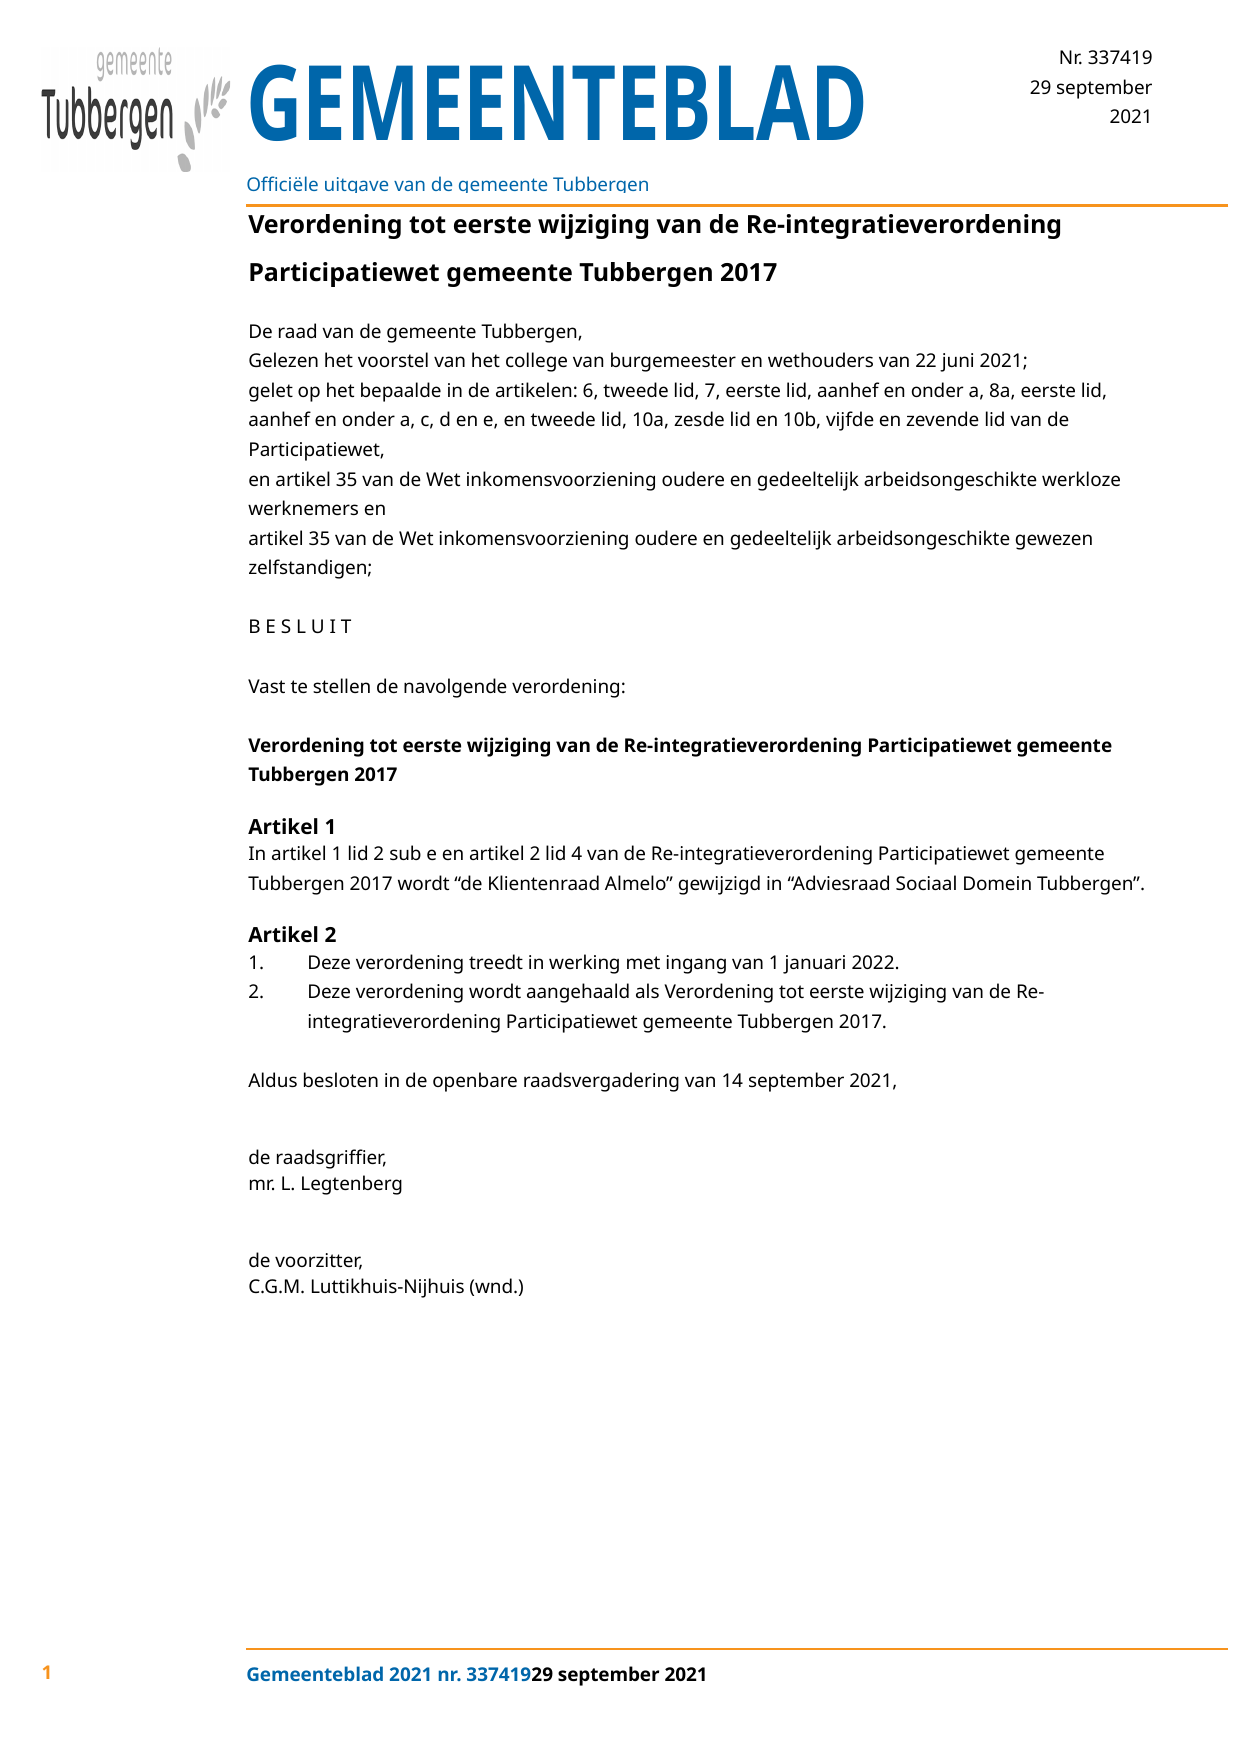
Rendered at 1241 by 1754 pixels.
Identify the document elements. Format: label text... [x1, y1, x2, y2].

text gelet op het bepaalde in de artikelen: 6, tweede lid, 7, eerste lid, aanhef en onder a, 8a, eerste lid, aanhef en onder a, c, d en e, en tweede lid, 10a, zesde lid en 10b, vijfde en zevende lid van de Participatiewet, [248, 377, 1152, 462]
list Deze verordening wordt aangehaald als Verordening tot eerste wijziging van de Re-integratieverordening Participatiewet gemeente Tubbergen 2017. [248, 978, 1152, 1034]
picture [41, 47, 231, 172]
text Aldus besloten in de openbare raadsvergadering van 14 september 2021, [248, 1067, 1152, 1093]
text In artikel 1 lid 2 sub e en artikel 2 lid 4 van de Re-integratieverordening Participatiewet gemeente Tubbergen 2017 wordt “de Klientenraad Almelo” gewijzigd in “Adviesraad Sociaal Domein Tubbergen”. [248, 841, 1152, 896]
text artikel 35 van de Wet inkomensvoorziening oudere en gedeeltelijk arbeidsongeschikte gewezen zelfstandigen; [248, 525, 1152, 580]
text de raadsgriffier, [248, 1144, 1152, 1170]
text Artikel 2 [248, 921, 1152, 949]
text Verordening tot eerste wijziging van de Re-integratieverordening Participatiewet gemeente Tubbergen 2017 [248, 207, 1152, 288]
text Artikel 1 [248, 812, 1152, 841]
text Verordening tot eerste wijziging van de Re-integratieverordening Participatiewet gemeente Tubbergen 2017 [248, 732, 1152, 787]
text C.G.M. Luttikhuis-Nijhuis (wnd.) [248, 1273, 1152, 1299]
list Deze verordening treedt in werking met ingang van 1 januari 2022. [248, 949, 1152, 975]
text De raad van de gemeente Tubbergen, [248, 318, 1152, 344]
text de voorzitter, [248, 1247, 1152, 1273]
text B E S L U I T [248, 614, 1152, 639]
text en artikel 35 van de Wet inkomensvoorziening oudere en gedeeltelijk arbeidsongeschikte werkloze werknemers en [248, 466, 1152, 521]
text Gelezen het voorstel van het college van burgemeester en wethouders van 22 juni 2021; [248, 347, 1152, 373]
text mr. L. Legtenberg [248, 1170, 1152, 1196]
text Vast te stellen de navolgende verordening: [248, 673, 1152, 699]
